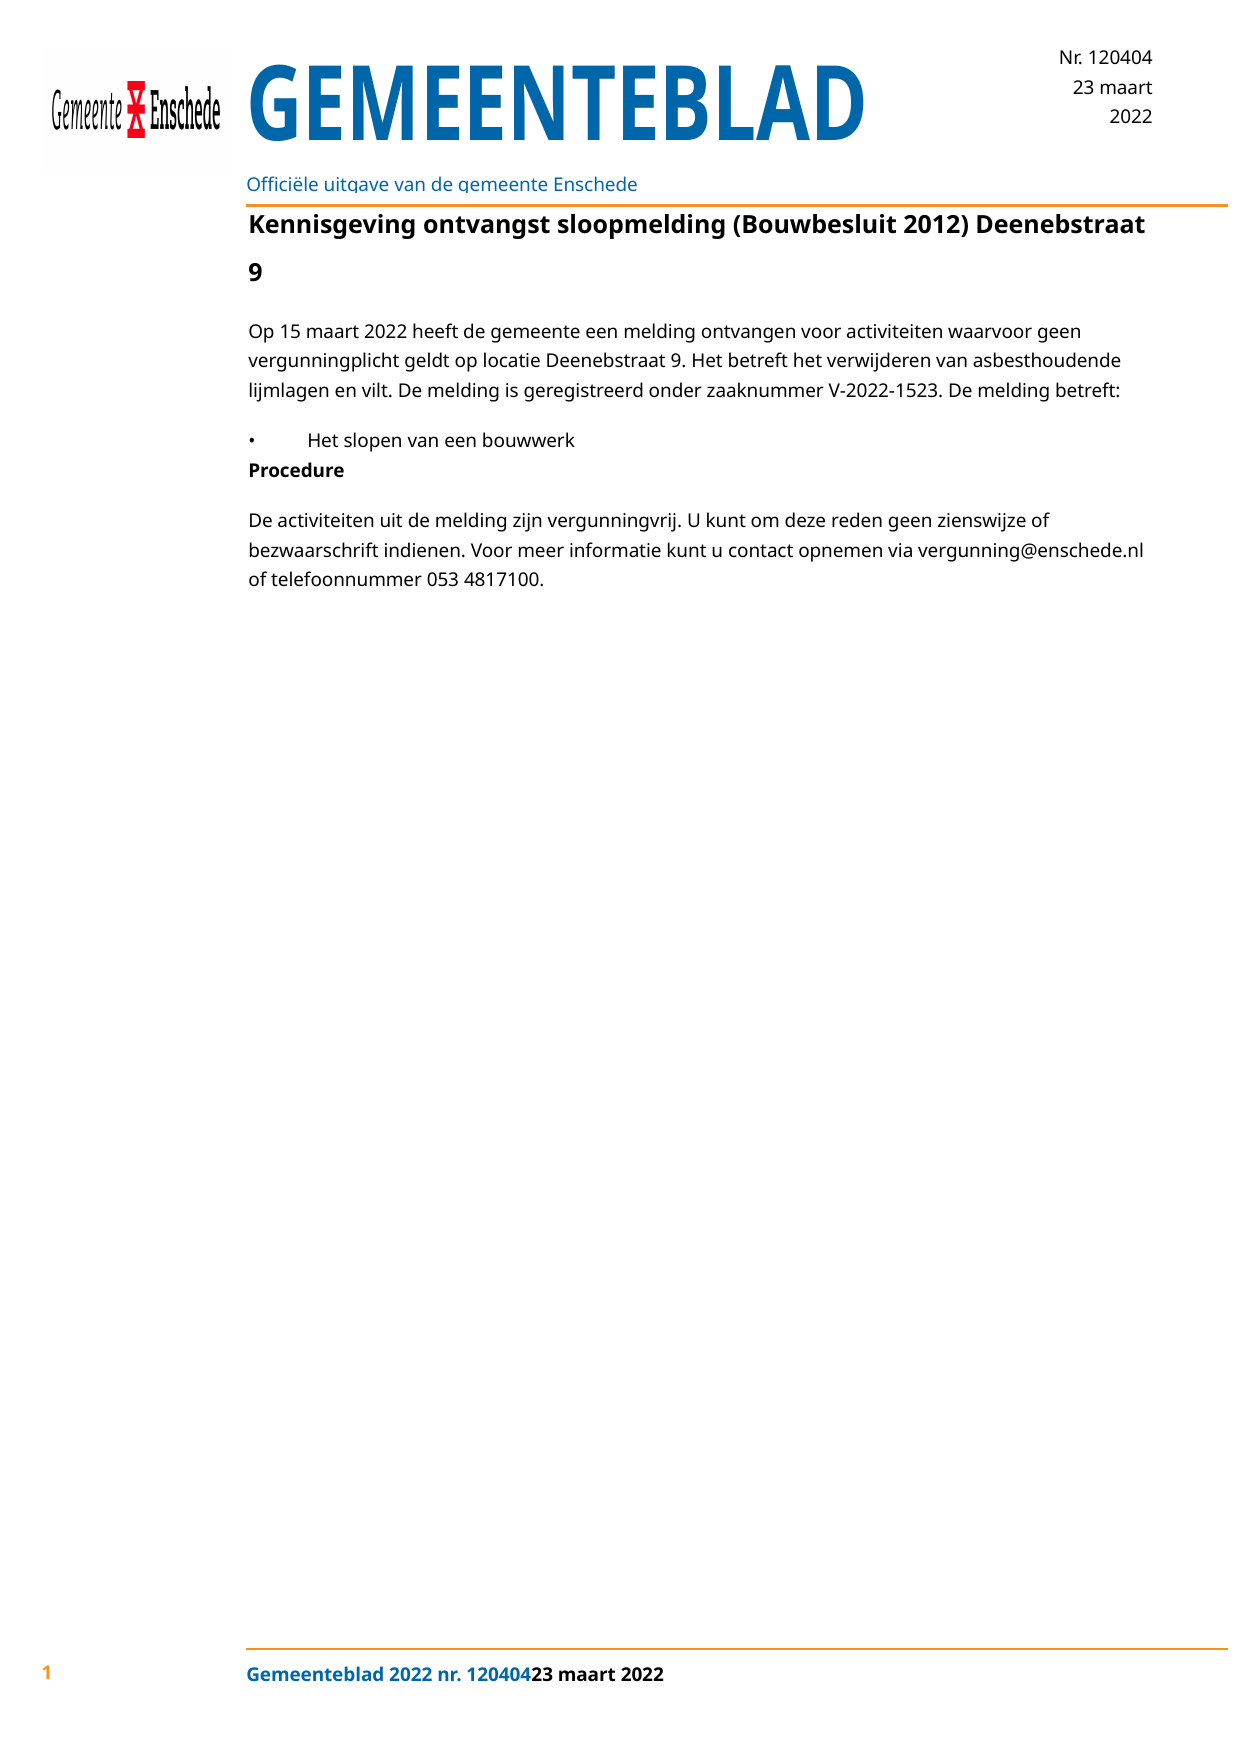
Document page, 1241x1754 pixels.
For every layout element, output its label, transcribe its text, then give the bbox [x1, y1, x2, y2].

list Het slopen van een bouwwerk [248, 427, 1152, 453]
text Kennisgeving ontvangst sloopmelding (Bouwbesluit 2012) Deenebstraat 9 [248, 207, 1152, 288]
picture [41, 47, 231, 172]
text Procedure [248, 457, 1152, 483]
text De activiteiten uit de melding zijn vergunningvrij. U kunt om deze reden geen zienswijze of bezwaarschrift indienen. Voor meer informatie kunt u contact opnemen via vergunning@enschede.nl of telefoonnummer 053 4817100. [248, 507, 1152, 592]
text Op 15 maart 2022 heeft de gemeente een melding ontvangen voor activiteiten waarvoor geen vergunningplicht geldt op locatie Deenebstraat 9. Het betreft het verwijderen van asbesthoudende lijmlagen en vilt. De melding is geregistreerd onder zaaknummer V-2022-1523. De melding betreft: [248, 318, 1152, 403]
